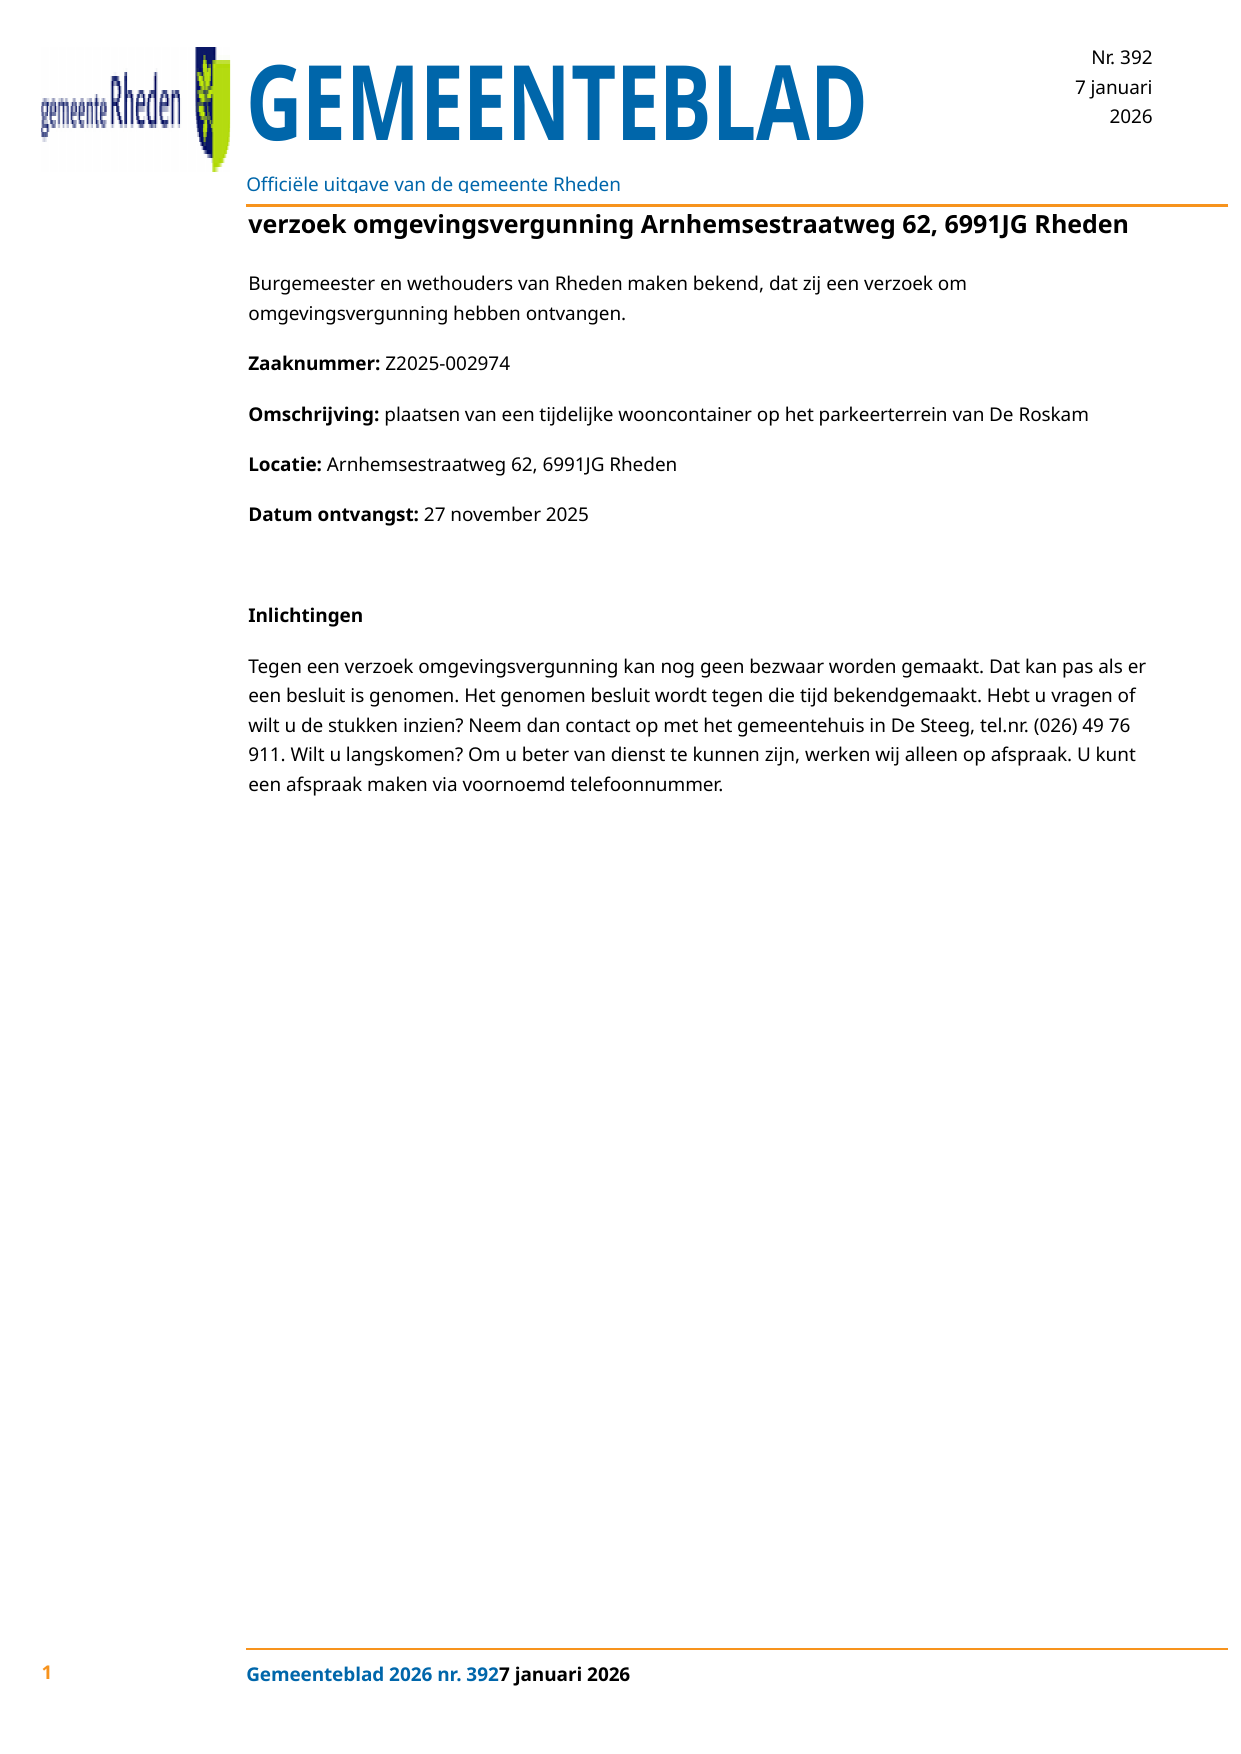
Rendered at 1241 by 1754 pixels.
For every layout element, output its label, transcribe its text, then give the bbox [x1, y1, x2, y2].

text Inlichtingen [248, 602, 1152, 628]
text Locatie: Arnhemsestraatweg 62, 6991JG Rheden [248, 451, 1152, 477]
picture [41, 47, 231, 172]
text verzoek omgevingsvergunning Arnhemsestraatweg 62, 6991JG Rheden [248, 207, 1152, 241]
text Tegen een verzoek omgevingsvergunning kan nog geen bezwaar worden gemaakt. Dat kan pas als er een besluit is genomen. Het genomen besluit wordt tegen die tijd bekendgemaakt. Hebt u vragen of wilt u de stukken inzien? Neem dan contact op met het gemeentehuis in De Steeg, tel.nr. (026) 49 76 911. Wilt u langskomen? Om u beter van dienst te kunnen zijn, werken wij alleen op afspraak. U kunt een afspraak maken via voornoemd telefoonnummer. [248, 653, 1152, 797]
text Omschrijving: plaatsen van een tijdelijke wooncontainer op het parkeerterrein van De Roskam [248, 401, 1152, 426]
text Burgemeester en wethouders van Rheden maken bekend, dat zij een verzoek om omgevingsvergunning hebben ontvangen. [248, 270, 1152, 326]
text Datum ontvangst: 27 november 2025 [248, 502, 1152, 527]
text Zaaknummer: Z2025-002974 [248, 350, 1152, 376]
